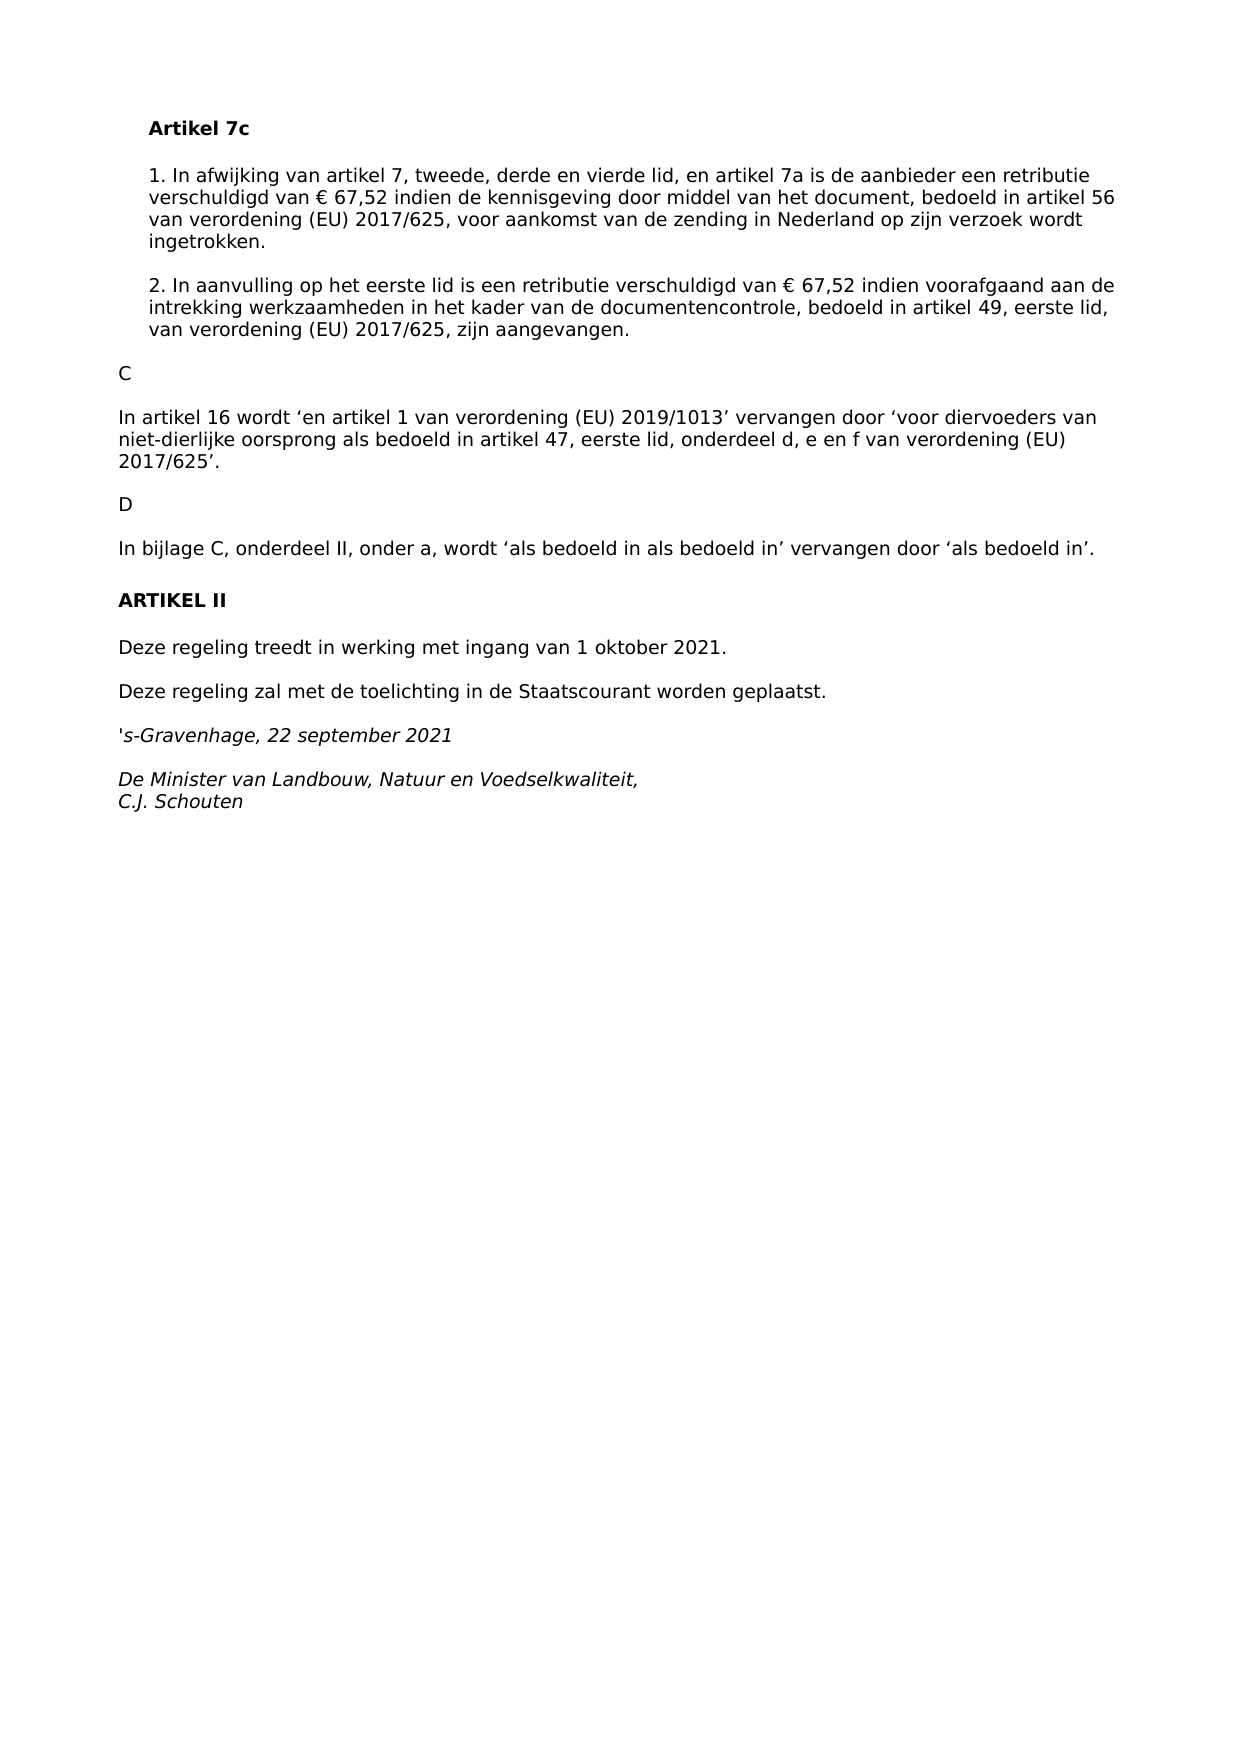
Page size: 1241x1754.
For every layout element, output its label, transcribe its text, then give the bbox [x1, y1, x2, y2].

text Deze regeling treedt in werking met ingang van 1 oktober 2021. [118, 637, 1122, 659]
text 2. In aanvulling op het eerste lid is een retributie verschuldigd van € 67,52 indien voorafgaand aan de intrekking werkzaamheden in het kader van de documentencontrole, bedoeld in artikel 49, eerste lid, van verordening (EU) 2017/625, zijn aangevangen. [148, 275, 1122, 341]
subtitle Artikel 7c [148, 118, 1122, 140]
text D [118, 494, 1122, 516]
text 1. In afwijking van artikel 7, tweede, derde en vierde lid, en artikel 7a is de aanbieder een retributie verschuldigd van € 67,52 indien de kennisgeving door middel van het document, bedoeld in artikel 56 van verordening (EU) 2017/625, voor aankomst van de zending in Nederland op zijn verzoek wordt ingetrokken. [148, 165, 1122, 253]
text C [118, 363, 1122, 385]
text Deze regeling zal met de toelichting in de Staatscourant worden geplaatst. [118, 681, 1122, 703]
subtitle ARTIKEL II [118, 590, 1122, 612]
text In artikel 16 wordt ‘en artikel 1 van verordening (EU) 2019/1013’ vervangen door ‘voor diervoeders van niet-dierlijke oorsprong als bedoeld in artikel 47, eerste lid, onderdeel d, e en f van verordening (EU) 2017/625’. [118, 407, 1122, 472]
text De Minister van Landbouw, Natuur en Voedselkwaliteit, C.J. Schouten [118, 769, 1122, 813]
text 's-Gravenhage, 22 september 2021 [118, 725, 1122, 747]
text In bijlage C, onderdeel II, onder a, wordt ‘als bedoeld in als bedoeld in’ vervangen door ‘als bedoeld in’. [118, 538, 1122, 560]
